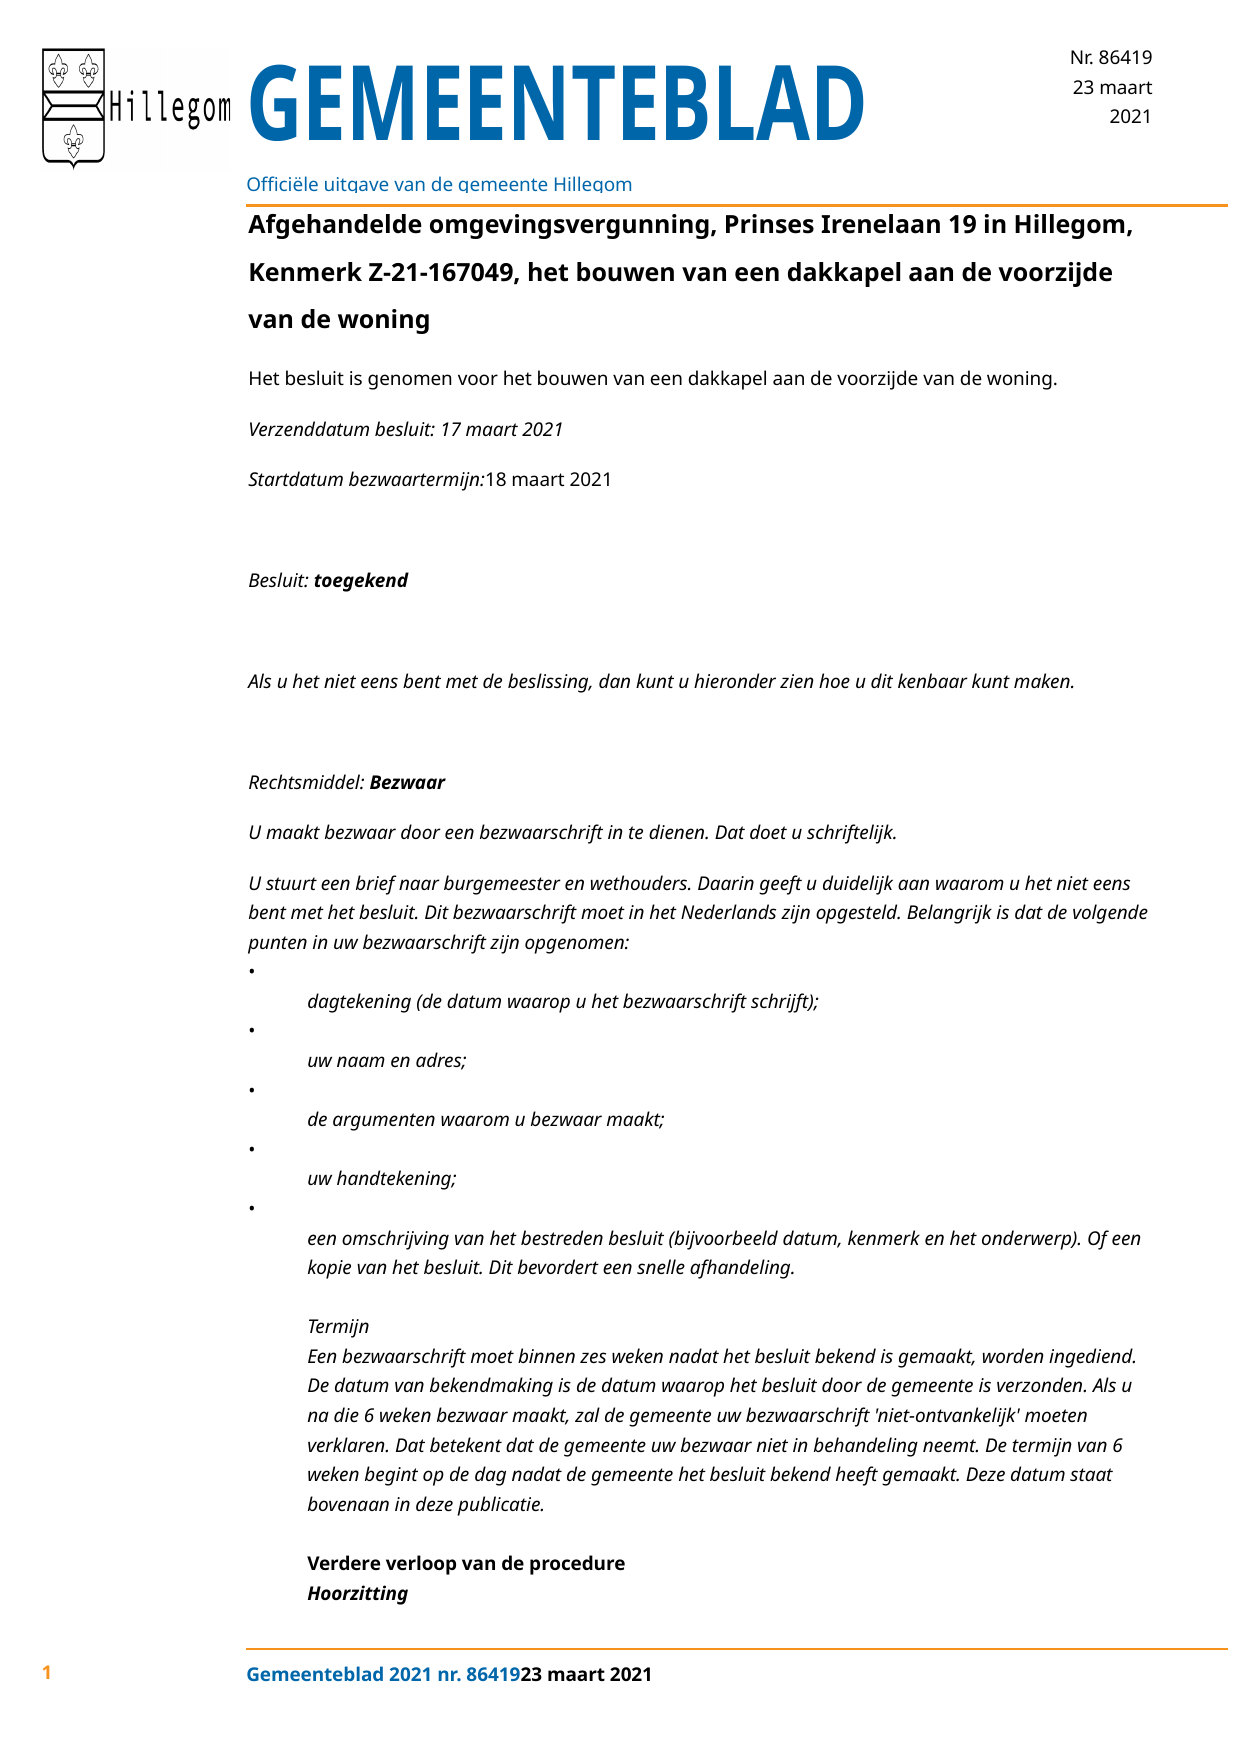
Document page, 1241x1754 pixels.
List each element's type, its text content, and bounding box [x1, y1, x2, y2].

text Startdatum bezwaartermijn:18 maart 2021 [248, 466, 1152, 492]
picture [41, 47, 231, 172]
text Het besluit is genomen voor het bouwen van een dakkapel aan de voorzijde van de woning. [248, 366, 1152, 391]
list uw handtekening; [248, 1166, 1152, 1191]
list Termijn [248, 1313, 1152, 1339]
list Hoorzitting [248, 1580, 1152, 1605]
list Verdere verloop van de procedure [248, 1550, 1152, 1576]
text Als u het niet eens bent met de beslissing, dan kunt u hieronder zien hoe u dit kenbaar kunt maken. [248, 668, 1152, 694]
text Besluit: toegekend [248, 567, 1152, 593]
text Afgehandelde omgevingsvergunning, Prinses Irenelaan 19 in Hillegom, Kenmerk Z-21-167049, het bouwen van een dakkapel aan de voorzijde van de woning [248, 207, 1152, 336]
list dagtekening (de datum waarop u het bezwaarschrift schrijft); [248, 988, 1152, 1014]
text Rechtsmiddel: Bezwaar [248, 769, 1152, 794]
list Een bezwaarschrift moet binnen zes weken nadat het besluit bekend is gemaakt, worden ingediend. De datum van bekendmaking is de datum waarop het besluit door de gemeente is verzonden. Als u na die 6 weken bezwaar maakt, zal de gemeente uw bezwaarschrift 'niet-ontvankelijk' moeten verklaren. Dat betekent dat de gemeente uw bezwaar niet in behandeling neemt. De termijn van 6 weken begint op de dag nadat de gemeente het besluit bekend heeft gemaakt. Deze datum staat bovenaan in deze publicatie. [248, 1343, 1152, 1517]
list de argumenten waarom u bezwaar maakt; [248, 1106, 1152, 1132]
list uw naam en adres; [248, 1047, 1152, 1073]
text U maakt bezwaar door een bezwaarschrift in te dienen. Dat doet u schriftelijk. [248, 819, 1152, 845]
list een omschrijving van het bestreden besluit (bijvoorbeeld datum, kenmerk en het onderwerp). Of een kopie van het besluit. Dit bevordert een snelle afhandeling. [248, 1225, 1152, 1280]
text Verzenddatum besluit: 17 maart 2021 [248, 416, 1152, 442]
text U stuurt een brief naar burgemeester en wethouders. Daarin geeft u duidelijk aan waarom u het niet eens bent met het besluit. Dit bezwaarschrift moet in het Nederlands zijn opgesteld. Belangrijk is dat de volgende punten in uw bezwaarschrift zijn opgenomen: [248, 870, 1152, 954]
